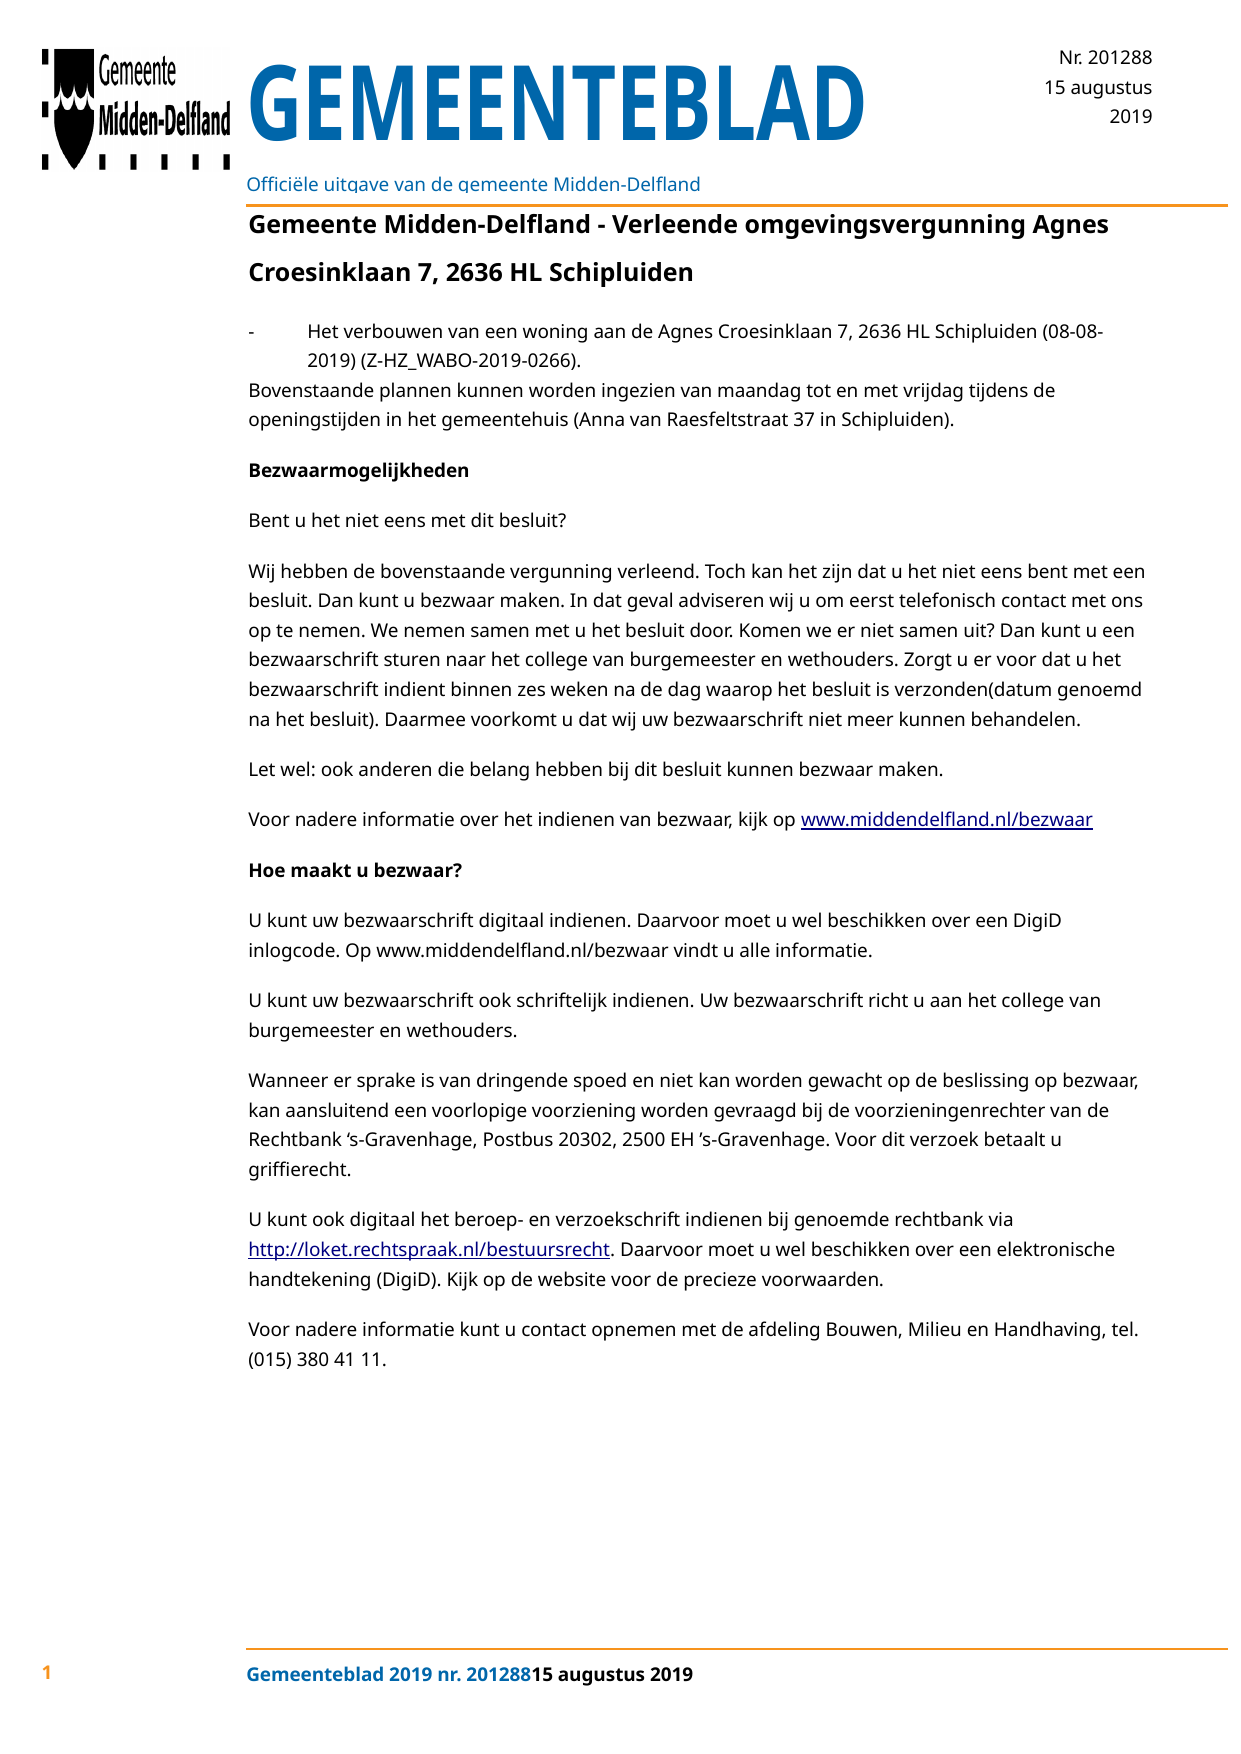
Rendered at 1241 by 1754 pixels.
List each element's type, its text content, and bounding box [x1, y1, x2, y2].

text Bezwaarmogelijkheden [248, 457, 1152, 483]
list Het verbouwen van een woning aan de Agnes Croesinklaan 7, 2636 HL Schipluiden (08-08-2019) (Z-HZ_WABO-2019-0266). [248, 318, 1152, 373]
text Bovenstaande plannen kunnen worden ingezien van maandag tot en met vrijdag tijdens de openingstijden in het gemeentehuis (Anna van Raesfeltstraat 37 in Schipluiden). [248, 377, 1152, 432]
text Wanneer er sprake is van dringende spoed en niet kan worden gewacht op de beslissing op bezwaar, kan aansluitend een voorlopige voorziening worden gevraagd bij de voorzieningenrechter van de Rechtbank ‘s-Gravenhage, Postbus 20302, 2500 EH ’s-Gravenhage. Voor dit verzoek betaalt u griffierecht. [248, 1067, 1152, 1182]
text U kunt uw bezwaarschrift ook schriftelijk indienen. Uw bezwaarschrift richt u aan het college van burgemeester en wethouders. [248, 987, 1152, 1043]
text U kunt ook digitaal het beroep- en verzoekschrift indienen bij genoemde rechtbank via http://loket.rechtspraak.nl/bestuursrecht. Daarvoor moet u wel beschikken over een elektronische handtekening (DigiD). Kijk op de website voor de precieze voorwaarden. [248, 1207, 1152, 1292]
text U kunt uw bezwaarschrift digitaal indienen. Daarvoor moet u wel beschikken over een DigiD inlogcode. Op www.middendelfland.nl/bezwaar vindt u alle informatie. [248, 907, 1152, 963]
text Hoe maakt u bezwaar? [248, 857, 1152, 883]
text Gemeente Midden-Delfland - Verleende omgevingsvergunning Agnes Croesinklaan 7, 2636 HL Schipluiden [248, 207, 1152, 288]
text Bent u het niet eens met dit besluit? [248, 507, 1152, 533]
text Voor nadere informatie kunt u contact opnemen met de afdeling Bouwen, Milieu en Handhaving, tel. (015) 380 41 11. [248, 1316, 1152, 1372]
text Let wel: ook anderen die belang hebben bij dit besluit kunnen bezwaar maken. [248, 756, 1152, 782]
text Wij hebben de bovenstaande vergunning verleend. Toch kan het zijn dat u het niet eens bent met een besluit. Dan kunt u bezwaar maken. In dat geval adviseren wij u om eerst telefonisch contact met ons op te nemen. We nemen samen met u het besluit door. Komen we er niet samen uit? Dan kunt u een bezwaarschrift sturen naar het college van burgemeester en wethouders. Zorgt u er voor dat u het bezwaarschrift indient binnen zes weken na de dag waarop het besluit is verzonden(datum genoemd na het besluit). Daarmee voorkomt u dat wij uw bezwaarschrift niet meer kunnen behandelen. [248, 558, 1152, 732]
text Voor nadere informatie over het indienen van bezwaar, kijk op www.middendelfland.nl/bezwaar [248, 807, 1152, 832]
picture [41, 47, 231, 172]
